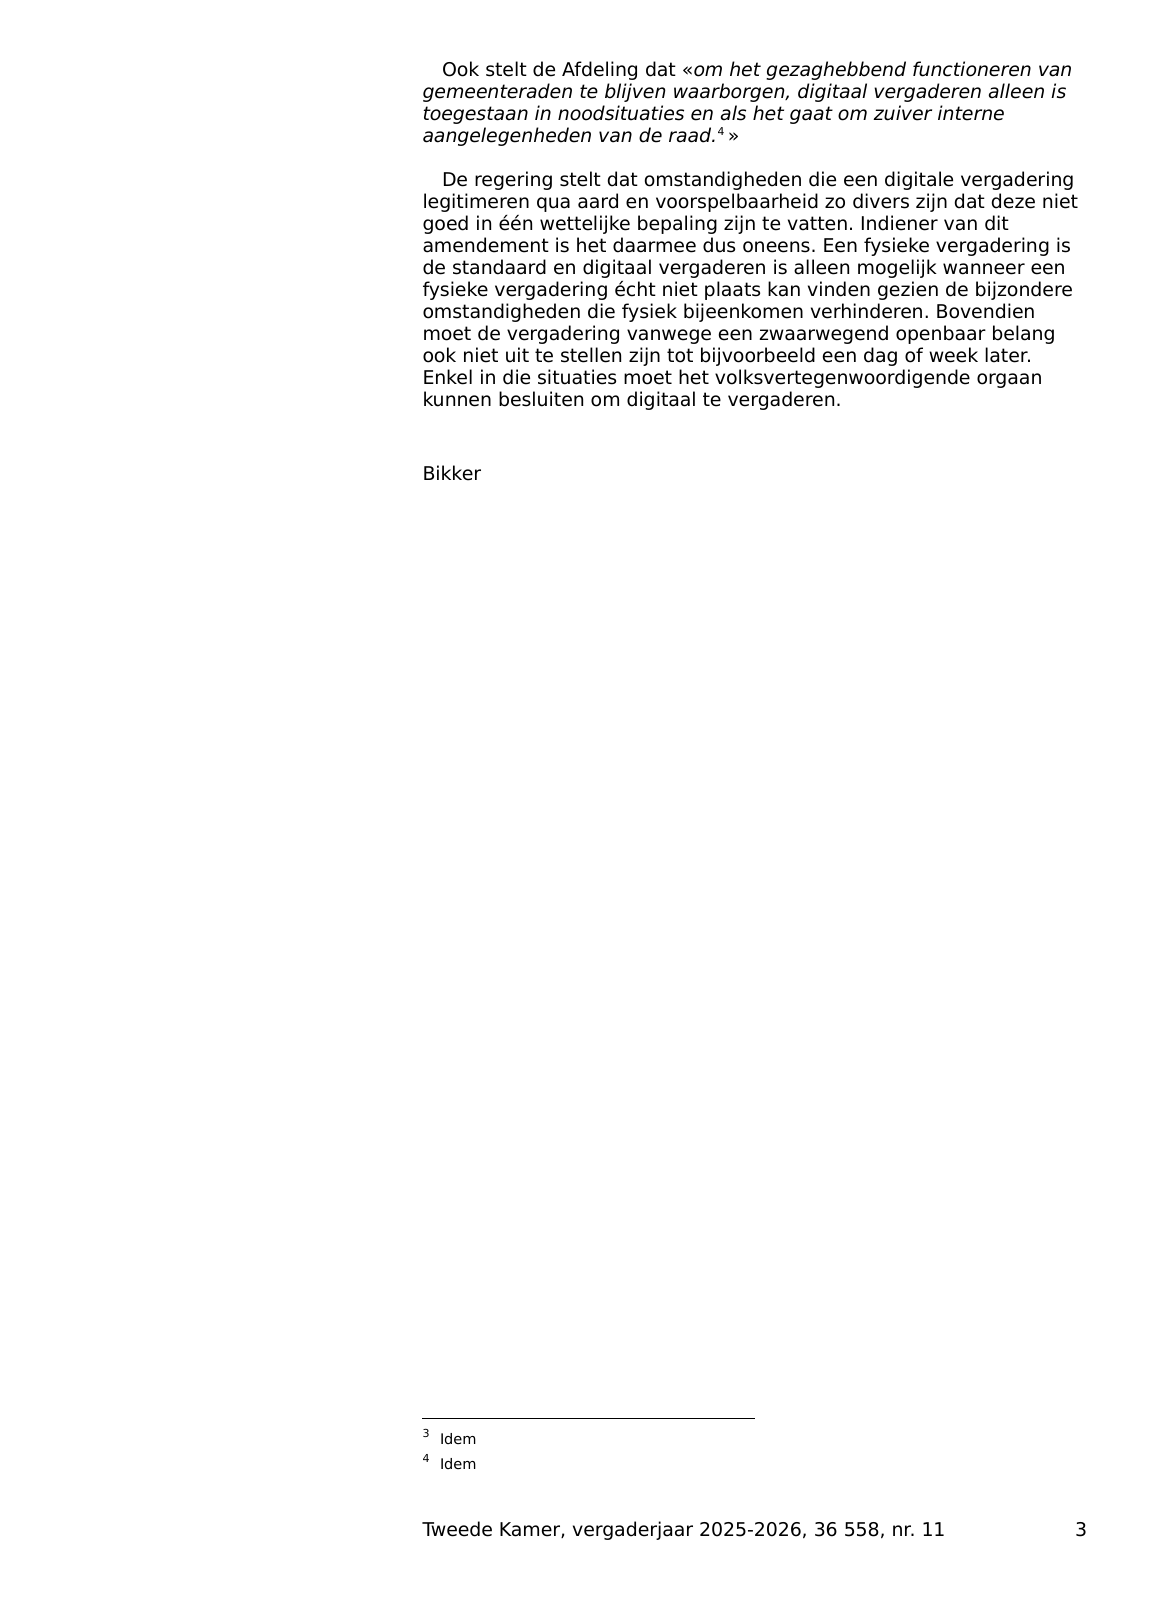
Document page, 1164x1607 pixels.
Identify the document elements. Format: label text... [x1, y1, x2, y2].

text Idem [422, 1427, 1087, 1449]
text De regering stelt dat omstandigheden die een digitale vergadering legitimeren qua aard en voorspelbaarheid zo divers zijn dat deze niet goed in één wettelijke bepaling zijn te vatten. Indiener van dit amendement is het daarmee dus oneens. Een fysieke vergadering is de standaard en digitaal vergaderen is alleen mogelijk wanneer een fysieke vergadering écht niet plaats kan vinden gezien de bijzondere omstandigheden die fysiek bijeenkomen verhinderen. Bovendien moet de vergadering vanwege een zwaarwegend openbaar belang ook niet uit te stellen zijn tot bijvoorbeeld een dag of week later. Enkel in die situaties moet het volksvertegenwoordigende orgaan kunnen besluiten om digitaal te vergaderen. [422, 169, 1087, 411]
text Ook stelt de Afdeling dat «om het gezaghebbend functioneren van gemeenteraden te blijven waarborgen, digitaal vergaderen alleen is toegestaan in noodsituaties en als het gaat om zuiver interne aangelegenheden van de raad.» [422, 59, 1087, 147]
text Idem [422, 1452, 1087, 1474]
text Bikker [422, 441, 1087, 485]
